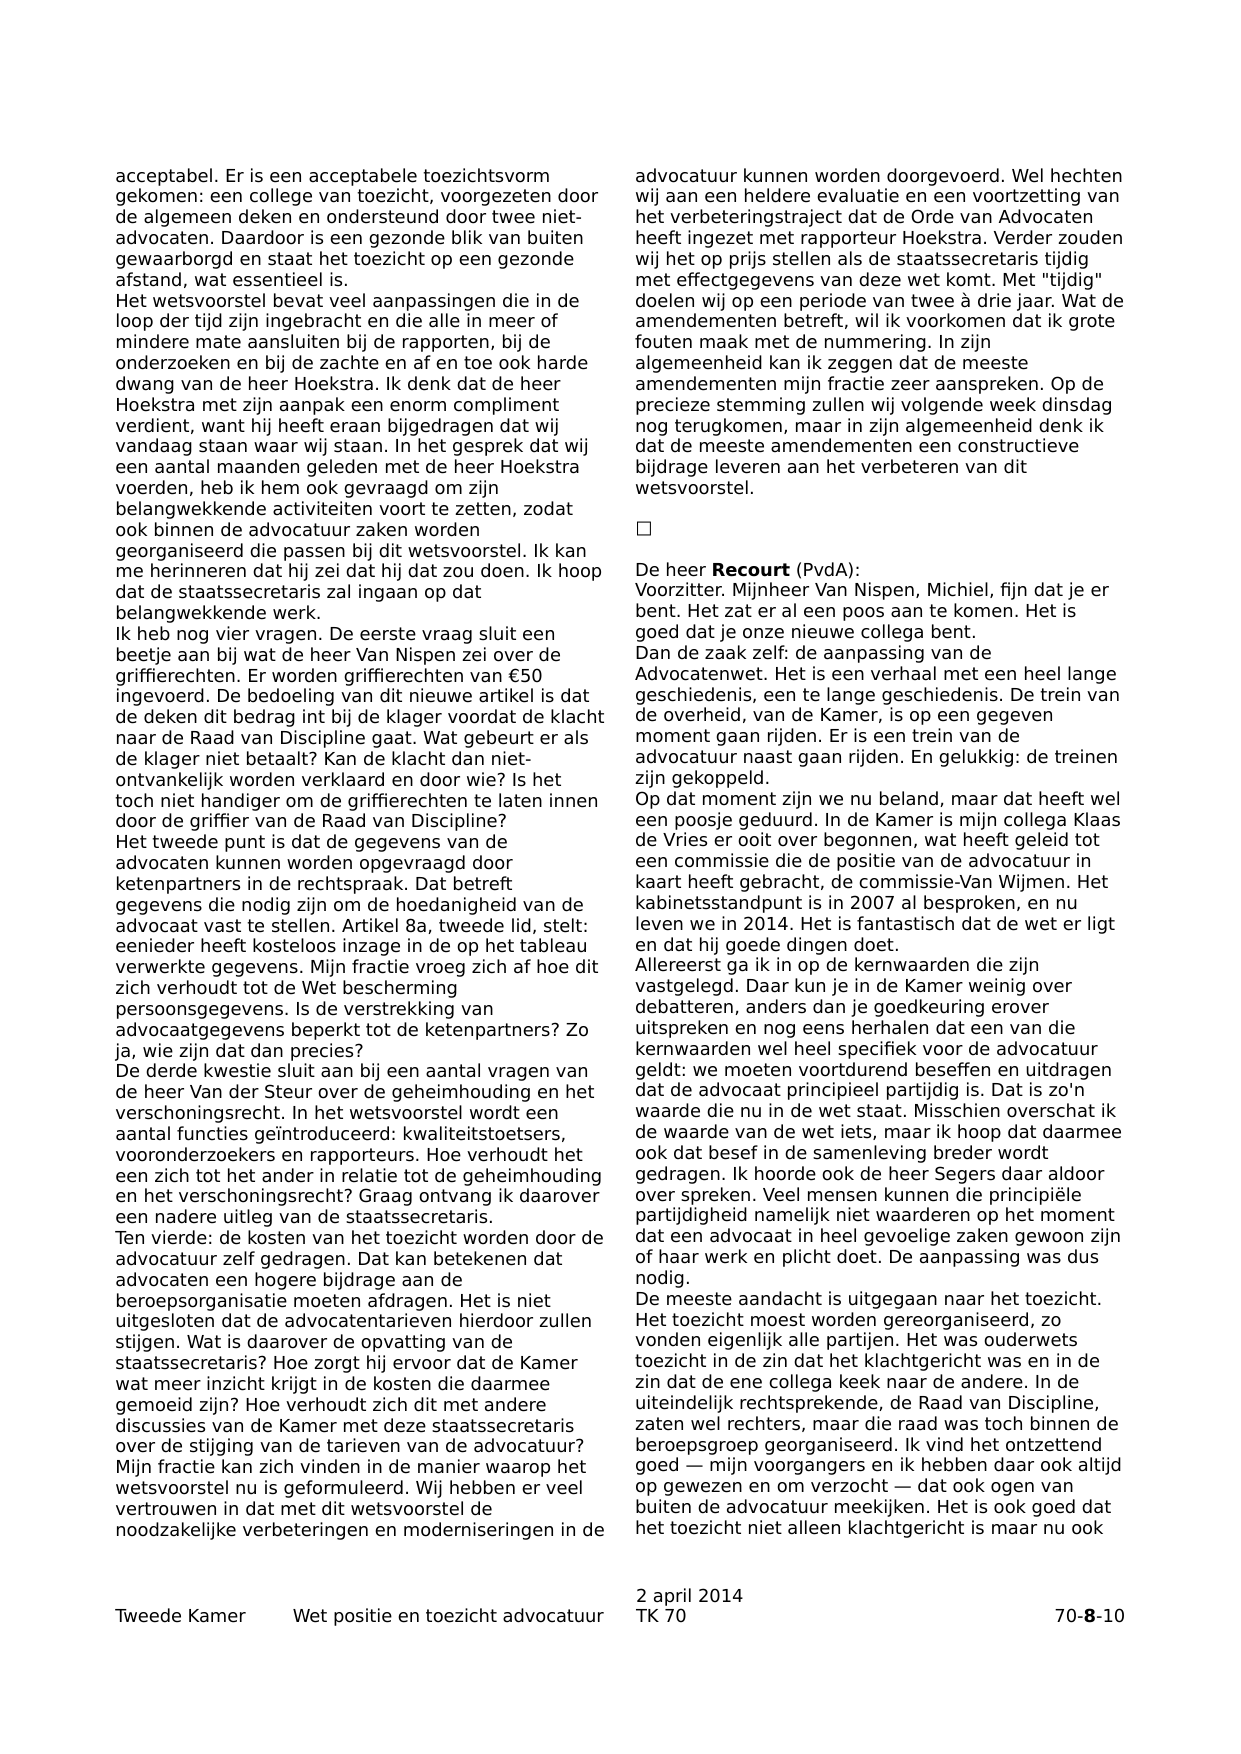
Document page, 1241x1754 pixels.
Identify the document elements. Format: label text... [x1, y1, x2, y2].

text Voorzitter. Mijnheer Van Nispen, Michiel, fijn dat je er bent. Het zat er al een poos aan te komen. Het is goed dat je onze nieuwe collega bent. [635, 580, 1125, 643]
text Op dat moment zijn we nu beland, maar dat heeft wel een poosje geduurd. In de Kamer is mijn collega Klaas de Vries er ooit over begonnen, wat heeft geleid tot een commissie die de positie van de advocatuur in kaart heeft gebracht, de commissie-Van Wijmen. Het kabinetsstandpunt is in 2007 al besproken, en nu leven we in 2014. Het is fantastisch dat de wet er ligt en dat hij goede dingen doet. [635, 788, 1125, 955]
text advocatuur kunnen worden doorgevoerd. Wel hechten wij aan een heldere evaluatie en een voortzetting van het verbeteringstraject dat de Orde van Advocaten heeft ingezet met rapporteur Hoekstra. Verder zouden wij het op prijs stellen als de staatssecretaris tijdig met effectgegevens van deze wet komt. Met "tijdig" doelen wij op een periode van twee à drie jaar. Wat de amendementen betreft, wil ik voorkomen dat ik grote fouten maak met de nummering. In zijn algemeenheid kan ik zeggen dat de meeste amendementen mijn fractie zeer aanspreken. Op de precieze stemming zullen wij volgende week dinsdag nog terugkomen, maar in zijn algemeenheid denk ik dat de meeste amendementen een constructieve bijdrage leveren aan het verbeteren van dit wetsvoorstel. [635, 165, 1125, 499]
text Het tweede punt is dat de gegevens van de advocaten kunnen worden opgevraagd door ketenpartners in de rechtspraak. Dat betreft gegevens die nodig zijn om de hoedanigheid van de advocaat vast te stellen. Artikel 8a, tweede lid, stelt: eenieder heeft kosteloos inzage in de op het tableau verwerkte gegevens. Mijn fractie vroeg zich af hoe dit zich verhoudt tot de Wet bescherming persoonsgegevens. Is de verstrekking van advocaatgegevens beperkt tot de ketenpartners? Zo ja, wie zijn dat dan precies? [115, 832, 605, 1061]
text Allereerst ga ik in op de kernwaarden die zijn vastgelegd. Daar kun je in de Kamer weinig over debatteren, anders dan je goedkeuring erover uitspreken en nog eens herhalen dat een van die kernwaarden wel heel specifiek voor de advocatuur geldt: we moeten voortdurend beseffen en uitdragen dat de advocaat principieel partijdig is. Dat is zo'n waarde die nu in de wet staat. Misschien overschat ik de waarde van de wet iets, maar ik hoop dat daarmee ook dat besef in de samenleving breder wordt gedragen. Ik hoorde ook de heer Segers daar aldoor over spreken. Veel mensen kunnen die principiële partijdigheid namelijk niet waarderen op het moment dat een advocaat in heel gevoelige zaken gewoon zijn of haar werk en plicht doet. De aanpassing was dus nodig. [635, 955, 1125, 1288]
text Dan de zaak zelf: de aanpassing van de Advocatenwet. Het is een verhaal met een heel lange geschiedenis, een te lange geschiedenis. De trein van de overheid, van de Kamer, is op een gegeven moment gaan rijden. Er is een trein van de advocatuur naast gaan rijden. En gelukkig: de treinen zijn gekoppeld. [635, 643, 1125, 788]
text Het wetsvoorstel bevat veel aanpassingen die in de loop der tijd zijn ingebracht en die alle in meer of mindere mate aansluiten bij de rapporten, bij de onderzoeken en bij de zachte en af en toe ook harde dwang van de heer Hoekstra. Ik denk dat de heer Hoekstra met zijn aanpak een enorm compliment verdient, want hij heeft eraan bijgedragen dat wij vandaag staan waar wij staan. In het gesprek dat wij een aantal maanden geleden met de heer Hoekstra voerden, heb ik hem ook gevraagd om zijn belangwekkende activiteiten voort te zetten, zodat ook binnen de advocatuur zaken worden georganiseerd die passen bij dit wetsvoorstel. Ik kan me herinneren dat hij zei dat hij dat zou doen. Ik hoop dat de staatssecretaris zal ingaan op dat belangwekkende werk. [115, 290, 605, 624]
text De heer Recourt (PvdA): [635, 559, 1125, 580]
text Ten vierde: de kosten van het toezicht worden door de advocatuur zelf gedragen. Dat kan betekenen dat advocaten een hogere bijdrage aan de beroepsorganisatie moeten afdragen. Het is niet uitgesloten dat de advocatentarieven hierdoor zullen stijgen. Wat is daarover de opvatting van de staatssecretaris? Hoe zorgt hij ervoor dat de Kamer wat meer inzicht krijgt in de kosten die daarmee gemoeid zijn? Hoe verhoudt zich dit met andere discussies van de Kamer met deze staatssecretaris over de stijging van de tarieven van de advocatuur? [115, 1228, 605, 1457]
text Ik heb nog vier vragen. De eerste vraag sluit een beetje aan bij wat de heer Van Nispen zei over de griffierechten. Er worden griffierechten van €50 ingevoerd. De bedoeling van dit nieuwe artikel is dat de deken dit bedrag int bij de klager voordat de klacht naar de Raad van Discipline gaat. Wat gebeurt er als de klager niet betaalt? Kan de klacht dan niet-ontvankelijk worden verklaard en door wie? Is het toch niet handiger om de griffierechten te laten innen door de griffier van de Raad van Discipline? [115, 624, 605, 832]
text De meeste aandacht is uitgegaan naar het toezicht. Het toezicht moest worden gereorganiseerd, zo vonden eigenlijk alle partijen. Het was ouderwets toezicht in de zin dat het klachtgericht was en in de zin dat de ene collega keek naar de andere. In de uiteindelijk rechtsprekende, de Raad van Discipline, zaten wel rechters, maar die raad was toch binnen de beroepsgroep georganiseerd. Ik vind het ontzettend goed — mijn voorgangers en ik hebben daar ook altijd op gewezen en om verzocht — dat ook ogen van buiten de advocatuur meekijken. Het is ook goed dat het toezicht niet alleen klachtgericht is maar nu ook [635, 1288, 1125, 1538]
text ⬜ [635, 519, 1125, 539]
text acceptabel. Er is een acceptabele toezichtsvorm gekomen: een college van toezicht, voorgezeten door de algemeen deken en ondersteund door twee niet-advocaten. Daardoor is een gezonde blik van buiten gewaarborgd en staat het toezicht op een gezonde afstand, wat essentieel is. [115, 165, 605, 290]
text De derde kwestie sluit aan bij een aantal vragen van de heer Van der Steur over de geheimhouding en het verschoningsrecht. In het wetsvoorstel wordt een aantal functies geïntroduceerd: kwaliteitstoetsers, vooronderzoekers en rapporteurs. Hoe verhoudt het een zich tot het ander in relatie tot de geheimhouding en het verschoningsrecht? Graag ontvang ik daarover een nadere uitleg van de staatssecretaris. [115, 1061, 605, 1228]
text Mijn fractie kan zich vinden in de manier waarop het wetsvoorstel nu is geformuleerd. Wij hebben er veel vertrouwen in dat met dit wetsvoorstel de noodzakelijke verbeteringen en moderniseringen in de [115, 1457, 605, 1540]
